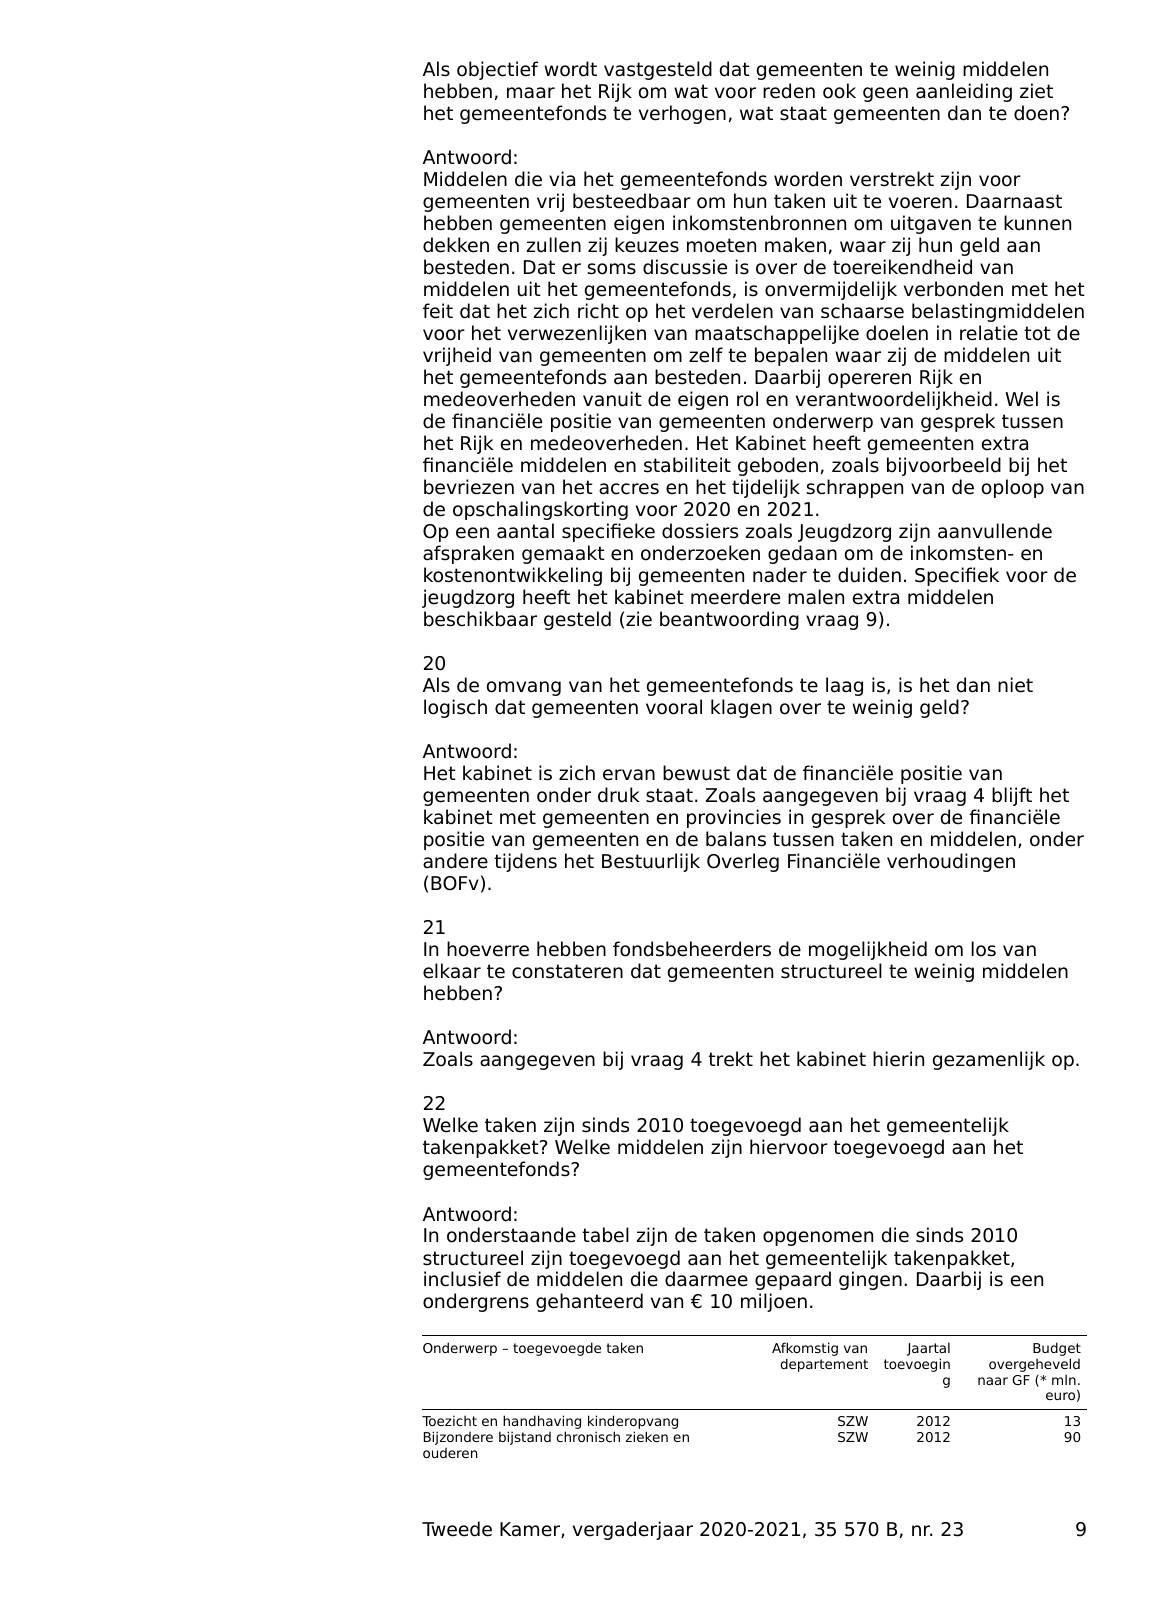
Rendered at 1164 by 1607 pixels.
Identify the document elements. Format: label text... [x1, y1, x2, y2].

table_cell Bijzondere bijstand chronisch zieken en ouderen [422, 1430, 721, 1461]
table_cell Toezicht en handhaving kinderopvang [422, 1410, 721, 1430]
table_header Afkomstig van departement [721, 1336, 874, 1408]
text Zoals aangegeven bij vraag 4 trekt het kabinet hierin gezamenlijk op. [422, 1049, 1087, 1071]
table_cell 2012 [874, 1410, 957, 1430]
text Antwoord: [422, 1203, 1087, 1225]
text 22 [422, 1093, 1087, 1115]
table_cell 90 [957, 1430, 1087, 1461]
table_cell 13 [957, 1410, 1087, 1430]
text Middelen die via het gemeentefonds worden verstrekt zijn voor gemeenten vrij besteedbaar om hun taken uit te voeren. Daarnaast hebben gemeenten eigen inkomstenbronnen om uitgaven te kunnen dekken en zullen zij keuzes moeten maken, waar zij hun geld aan besteden. Dat er soms discussie is over de toereikendheid van middelen uit het gemeentefonds, is onvermijdelijk verbonden met het feit dat het zich richt op het verdelen van schaarse belastingmiddelen voor het verwezenlijken van maatschappelijke doelen in relatie tot de vrijheid van gemeenten om zelf te bepalen waar zij de middelen uit het gemeentefonds aan besteden. Daarbij opereren Rijk en medeoverheden vanuit de eigen rol en verantwoordelijkheid. Wel is de financiële positie van gemeenten onderwerp van gesprek tussen het Rijk en medeoverheden. Het Kabinet heeft gemeenten extra financiële middelen en stabiliteit geboden, zoals bijvoorbeeld bij het bevriezen van het accres en het tijdelijk schrappen van de oploop van de opschalingskorting voor 2020 en 2021. [422, 169, 1087, 521]
text 20 [422, 653, 1087, 675]
text Als objectief wordt vastgesteld dat gemeenten te weinig middelen hebben, maar het Rijk om wat voor reden ook geen aanleiding ziet het gemeentefonds te verhogen, wat staat gemeenten dan te doen? [422, 59, 1087, 125]
text Antwoord: [422, 147, 1087, 169]
text Het kabinet is zich ervan bewust dat de financiële positie van gemeenten onder druk staat. Zoals aangegeven bij vraag 4 blijft het kabinet met gemeenten en provincies in gesprek over de financiële positie van gemeenten en de balans tussen taken en middelen, onder andere tijdens het Bestuurlijk Overleg Financiële verhoudingen (BOFv). [422, 763, 1087, 895]
table_header Budget overgeheveld naar GF (* mln. euro) [957, 1336, 1087, 1408]
table_cell SZW [721, 1410, 874, 1430]
table_header Onderwerp – toegevoegde taken [422, 1336, 721, 1408]
text Als de omvang van het gemeentefonds te laag is, is het dan niet logisch dat gemeenten vooral klagen over te weinig geld? [422, 675, 1087, 719]
table_header Jaartal toevoeging [874, 1336, 957, 1408]
text Welke taken zijn sinds 2010 toegevoegd aan het gemeentelijk takenpakket? Welke middelen zijn hiervoor toegevoegd aan het gemeentefonds? [422, 1115, 1087, 1181]
text Op een aantal specifieke dossiers zoals Jeugdzorg zijn aanvullende afspraken gemaakt en onderzoeken gedaan om de inkomsten- en kostenontwikkeling bij gemeenten nader te duiden. Specifiek voor de jeugdzorg heeft het kabinet meerdere malen extra middelen beschikbaar gesteld (zie beantwoording vraag 9). [422, 521, 1087, 631]
text Antwoord: [422, 1027, 1087, 1049]
table_cell SZW [721, 1430, 874, 1461]
text In hoeverre hebben fondsbeheerders de mogelijkheid om los van elkaar te constateren dat gemeenten structureel te weinig middelen hebben? [422, 939, 1087, 1005]
table_cell 2012 [874, 1430, 957, 1461]
text Antwoord: [422, 741, 1087, 763]
text In onderstaande tabel zijn de taken opgenomen die sinds 2010 structureel zijn toegevoegd aan het gemeentelijk takenpakket, inclusief de middelen die daarmee gepaard gingen. Daarbij is een ondergrens gehanteerd van € 10 miljoen. [422, 1225, 1087, 1313]
text 21 [422, 917, 1087, 939]
